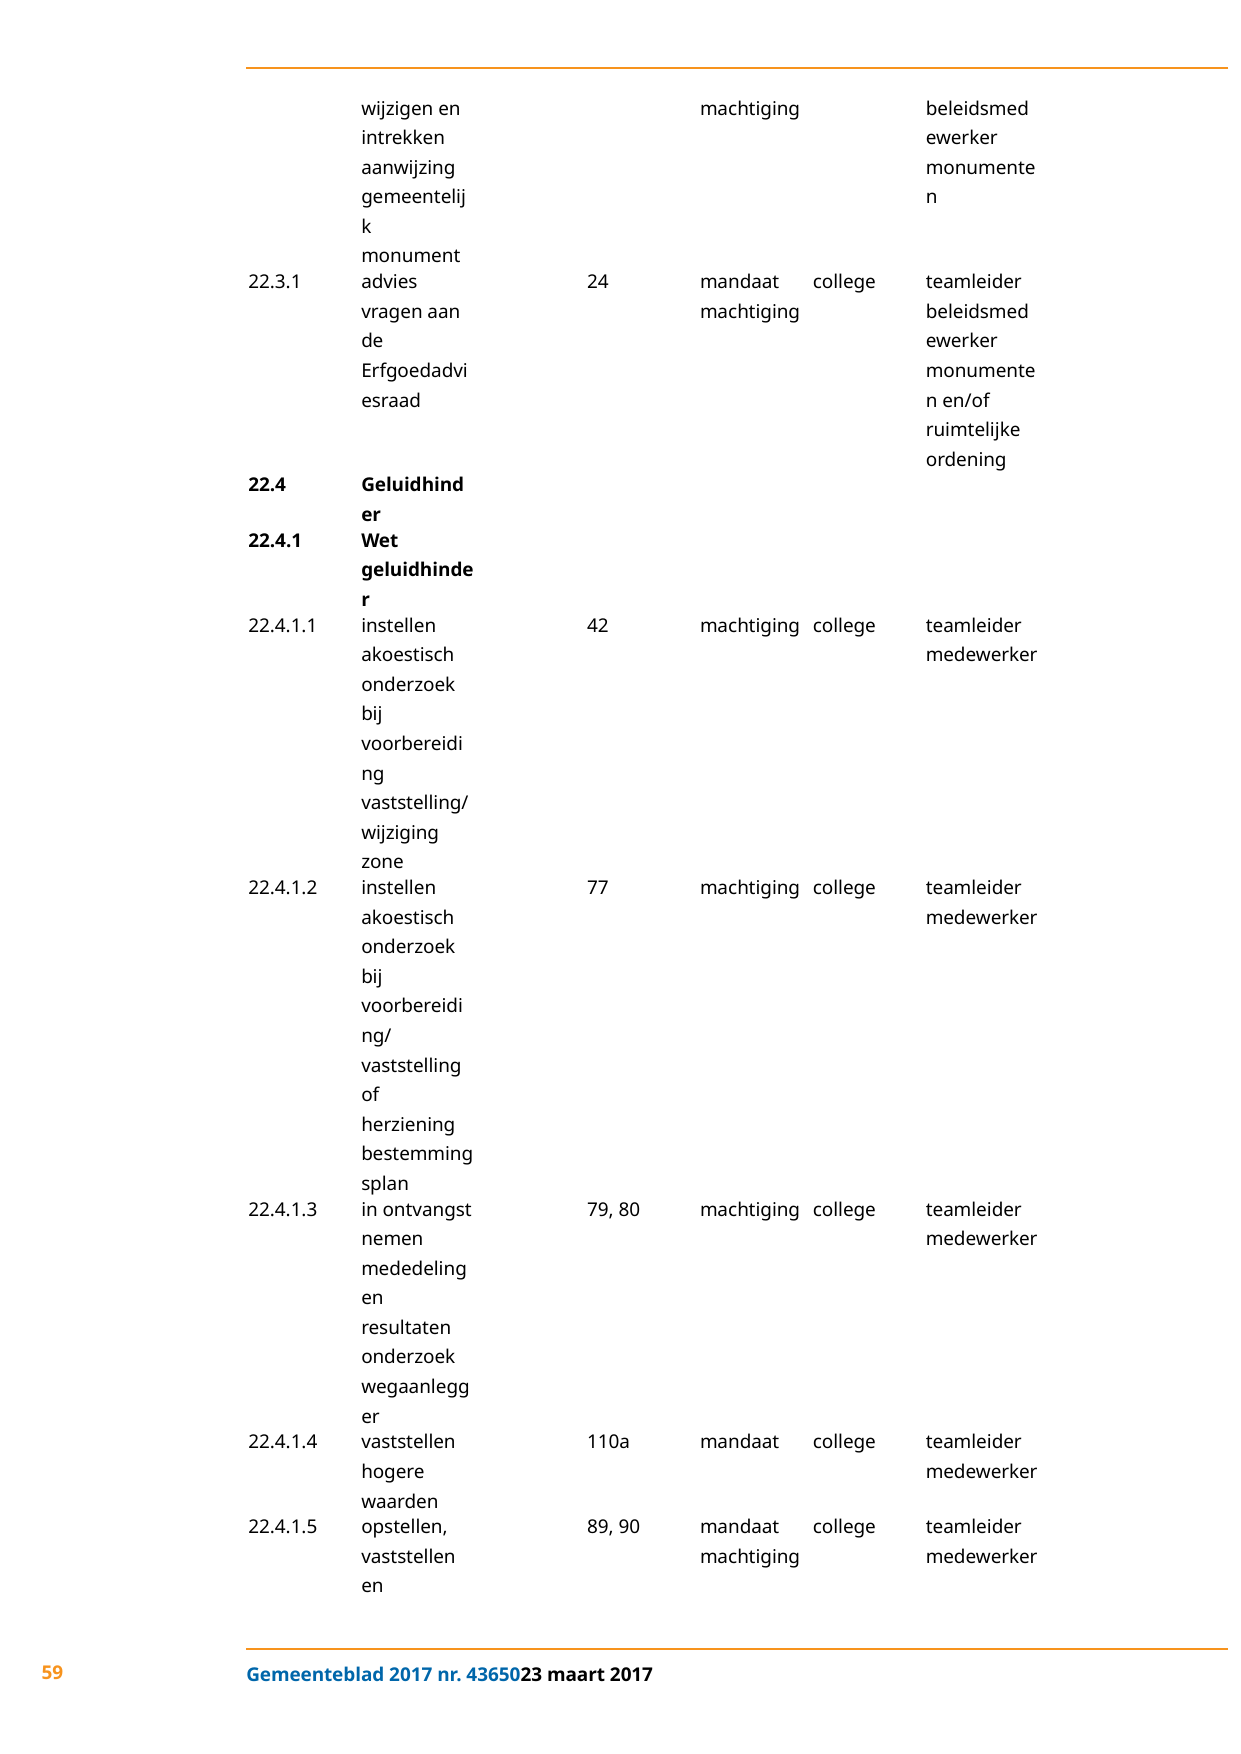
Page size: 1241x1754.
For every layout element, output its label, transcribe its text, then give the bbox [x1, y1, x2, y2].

table_cell [474, 874, 587, 1196]
table_cell college [813, 612, 926, 874]
table_cell machtiging [700, 95, 813, 268]
table_cell 22.4.1.5 [248, 1514, 361, 1598]
table_cell beleidsmedewerker monumenten [926, 95, 1038, 268]
table_cell [474, 269, 587, 472]
table_cell 79, 80 [587, 1196, 700, 1429]
table_cell 24 [587, 269, 700, 472]
table_cell teamleider medewerker [926, 1196, 1038, 1429]
table_cell [813, 95, 926, 268]
table_cell Geluidhinder [361, 472, 474, 527]
table_cell 22.3.1 [248, 269, 361, 472]
table_cell machtiging [700, 874, 813, 1196]
table_cell [1039, 269, 1152, 472]
table_cell 89, 90 [587, 1514, 700, 1598]
table_cell mandaat machtiging [700, 1514, 813, 1598]
table_cell mandaat machtiging [700, 269, 813, 472]
table_cell [1039, 95, 1152, 268]
table_cell mandaat [700, 1429, 813, 1513]
table_cell [474, 612, 587, 874]
table_cell opstellen, vaststellen en [361, 1514, 474, 1598]
table_cell teamleider beleidsmedewerker monumenten en/of ruimtelijke ordening [926, 269, 1038, 472]
table_cell [1039, 612, 1152, 874]
table_cell advies vragen aan de Erfgoedadviesraad [361, 269, 474, 472]
table_cell college [813, 874, 926, 1196]
table_cell [1039, 874, 1152, 1196]
table_cell 22.4.1.4 [248, 1429, 361, 1513]
table_cell instellen akoestisch onderzoek bij voorbereiding vaststelling/ wijziging zone [361, 612, 474, 874]
table_cell [248, 95, 361, 268]
table_cell teamleider medewerker [926, 874, 1038, 1196]
table_cell 42 [587, 612, 700, 874]
table_cell college [813, 1196, 926, 1429]
table_cell teamleider medewerker [926, 612, 1038, 874]
table_cell 77 [587, 874, 700, 1196]
table_cell 22.4.1.1 [248, 612, 361, 874]
table_cell [587, 95, 700, 268]
table_cell teamleider medewerker [926, 1429, 1038, 1513]
table_cell college [813, 269, 926, 472]
table_cell teamleider medewerker [926, 1514, 1038, 1598]
table_cell [474, 95, 587, 268]
table_cell wijzigen en intrekken aanwijzing gemeentelijk monument [361, 95, 474, 268]
table_cell Wet geluidhinder [361, 527, 474, 612]
table_cell 22.4.1.3 [248, 1196, 361, 1429]
table_cell 22.4 [248, 472, 361, 527]
table_cell college [813, 1514, 926, 1598]
table_cell [474, 1514, 587, 1598]
table_cell [1039, 1429, 1152, 1513]
table_cell 22.4.1 [248, 527, 361, 612]
table_cell in ontvangst nemen mededeling en resultaten onderzoek wegaanlegger [361, 1196, 474, 1429]
table_cell 110a [587, 1429, 700, 1513]
table_cell [474, 1196, 587, 1429]
table_cell vaststellen hogere waarden [361, 1429, 474, 1513]
table_cell machtiging [700, 1196, 813, 1429]
table_cell college [813, 1429, 926, 1513]
table_cell [1039, 1196, 1152, 1429]
table_cell instellen akoestisch onderzoek bij voorbereiding/ vaststelling of herziening bestemmingsplan [361, 874, 474, 1196]
table_cell [1039, 1514, 1152, 1598]
picture [41, 47, 231, 172]
table_cell 22.4.1.2 [248, 874, 361, 1196]
table_cell machtiging [700, 612, 813, 874]
table_cell [474, 1429, 587, 1513]
